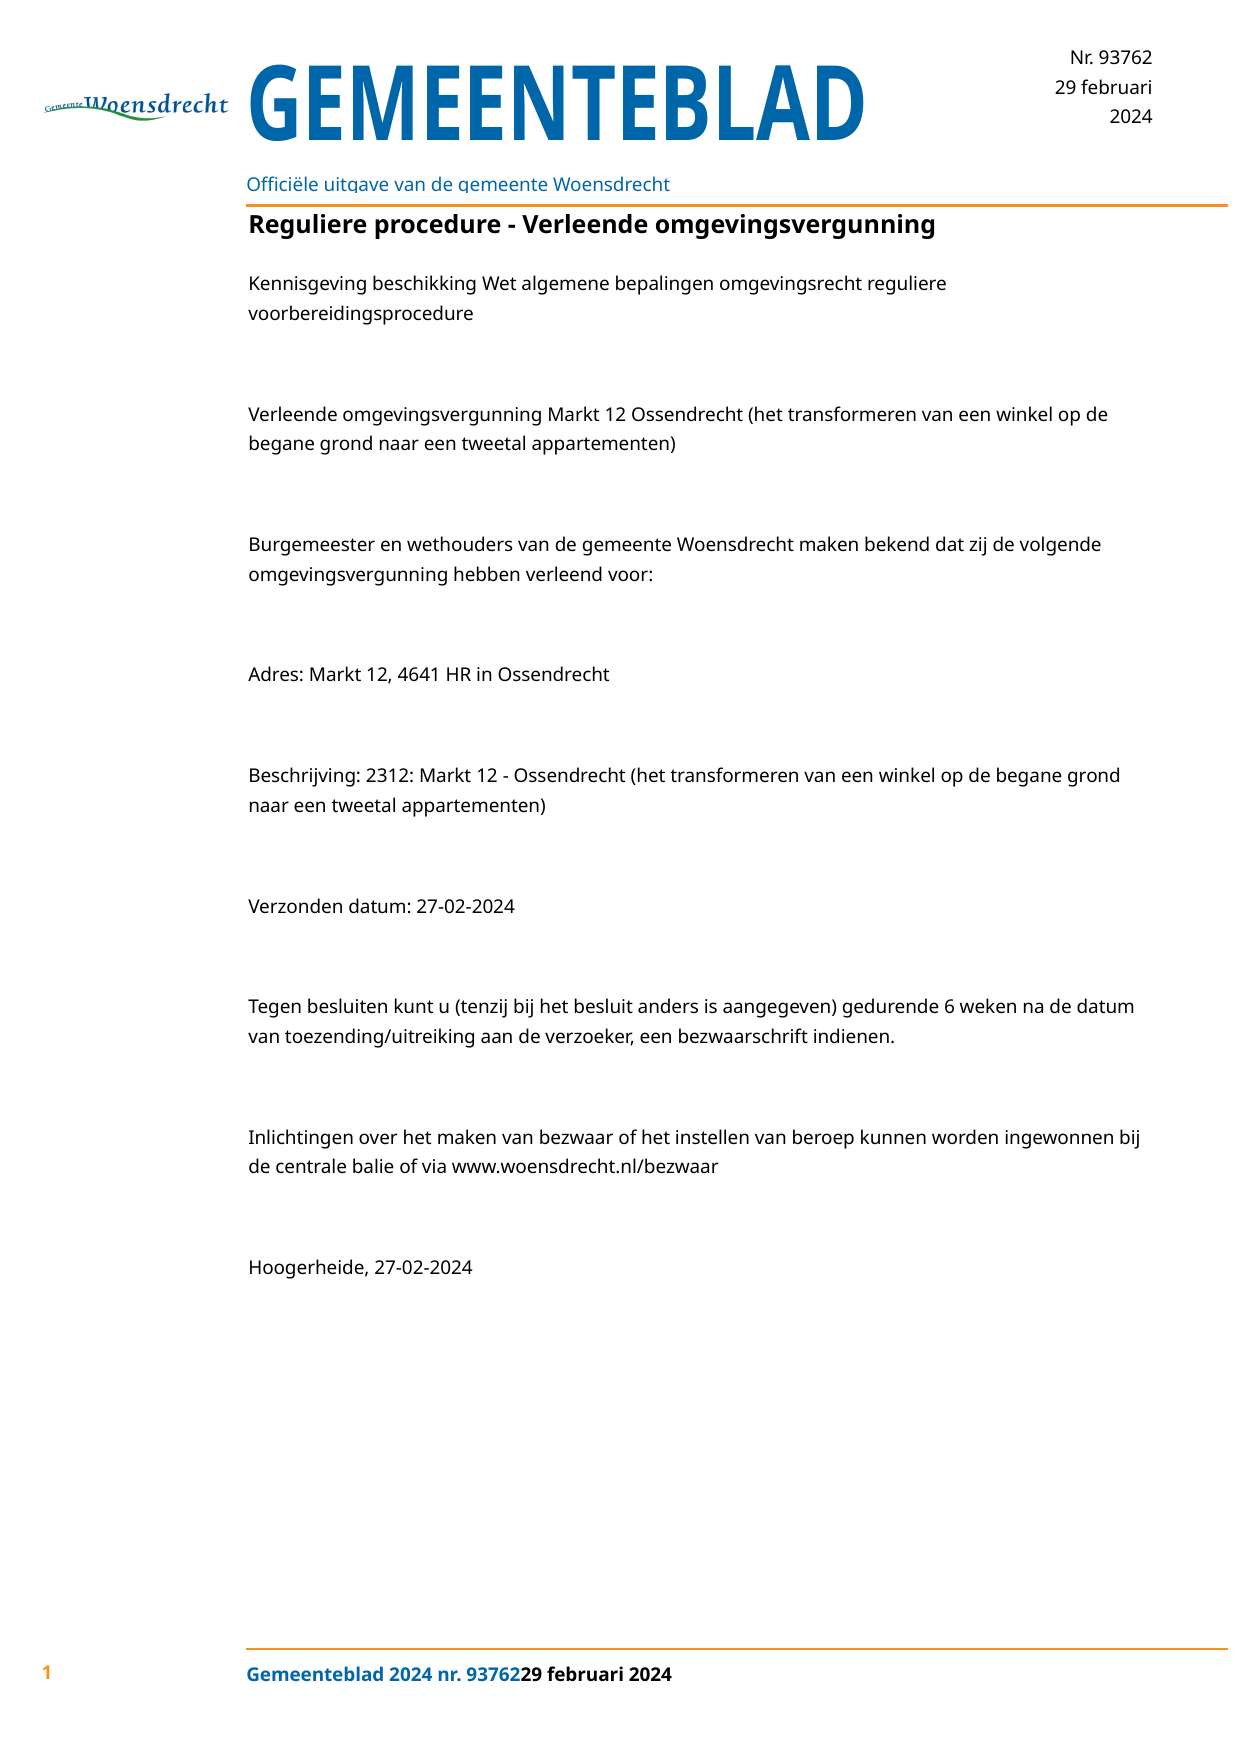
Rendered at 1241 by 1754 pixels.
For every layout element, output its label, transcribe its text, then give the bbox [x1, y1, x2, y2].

text Hoogerheide, 27-02-2024 [248, 1254, 1152, 1280]
text Adres: Markt 12, 4641 HR in Ossendrecht [248, 662, 1152, 687]
text Burgemeester en wethouders van de gemeente Woensdrecht maken bekend dat zij de volgende omgevingsvergunning hebben verleend voor: [248, 531, 1152, 586]
text Inlichtingen over het maken van bezwaar of het instellen van beroep kunnen worden ingewonnen bij de centrale balie of via www.woensdrecht.nl/bezwaar [248, 1124, 1152, 1179]
text Tegen besluiten kunt u (tenzij bij het besluit anders is aangegeven) gedurende 6 weken na de datum van toezending/uitreiking aan de verzoeker, een bezwaarschrift indienen. [248, 994, 1152, 1049]
text Beschrijving: 2312: Markt 12 - Ossendrecht (het transformeren van een winkel op de begane grond naar een tweetal appartementen) [248, 762, 1152, 818]
text Kennisgeving beschikking Wet algemene bepalingen omgevingsrecht reguliere voorbereidingsprocedure [248, 270, 1152, 326]
text Verzonden datum: 27-02-2024 [248, 893, 1152, 918]
text Reguliere procedure - Verleende omgevingsvergunning [248, 207, 1152, 241]
text Verleende omgevingsvergunning Markt 12 Ossendrecht (het transformeren van een winkel op de begane grond naar een tweetal appartementen) [248, 401, 1152, 456]
picture [41, 47, 231, 172]
